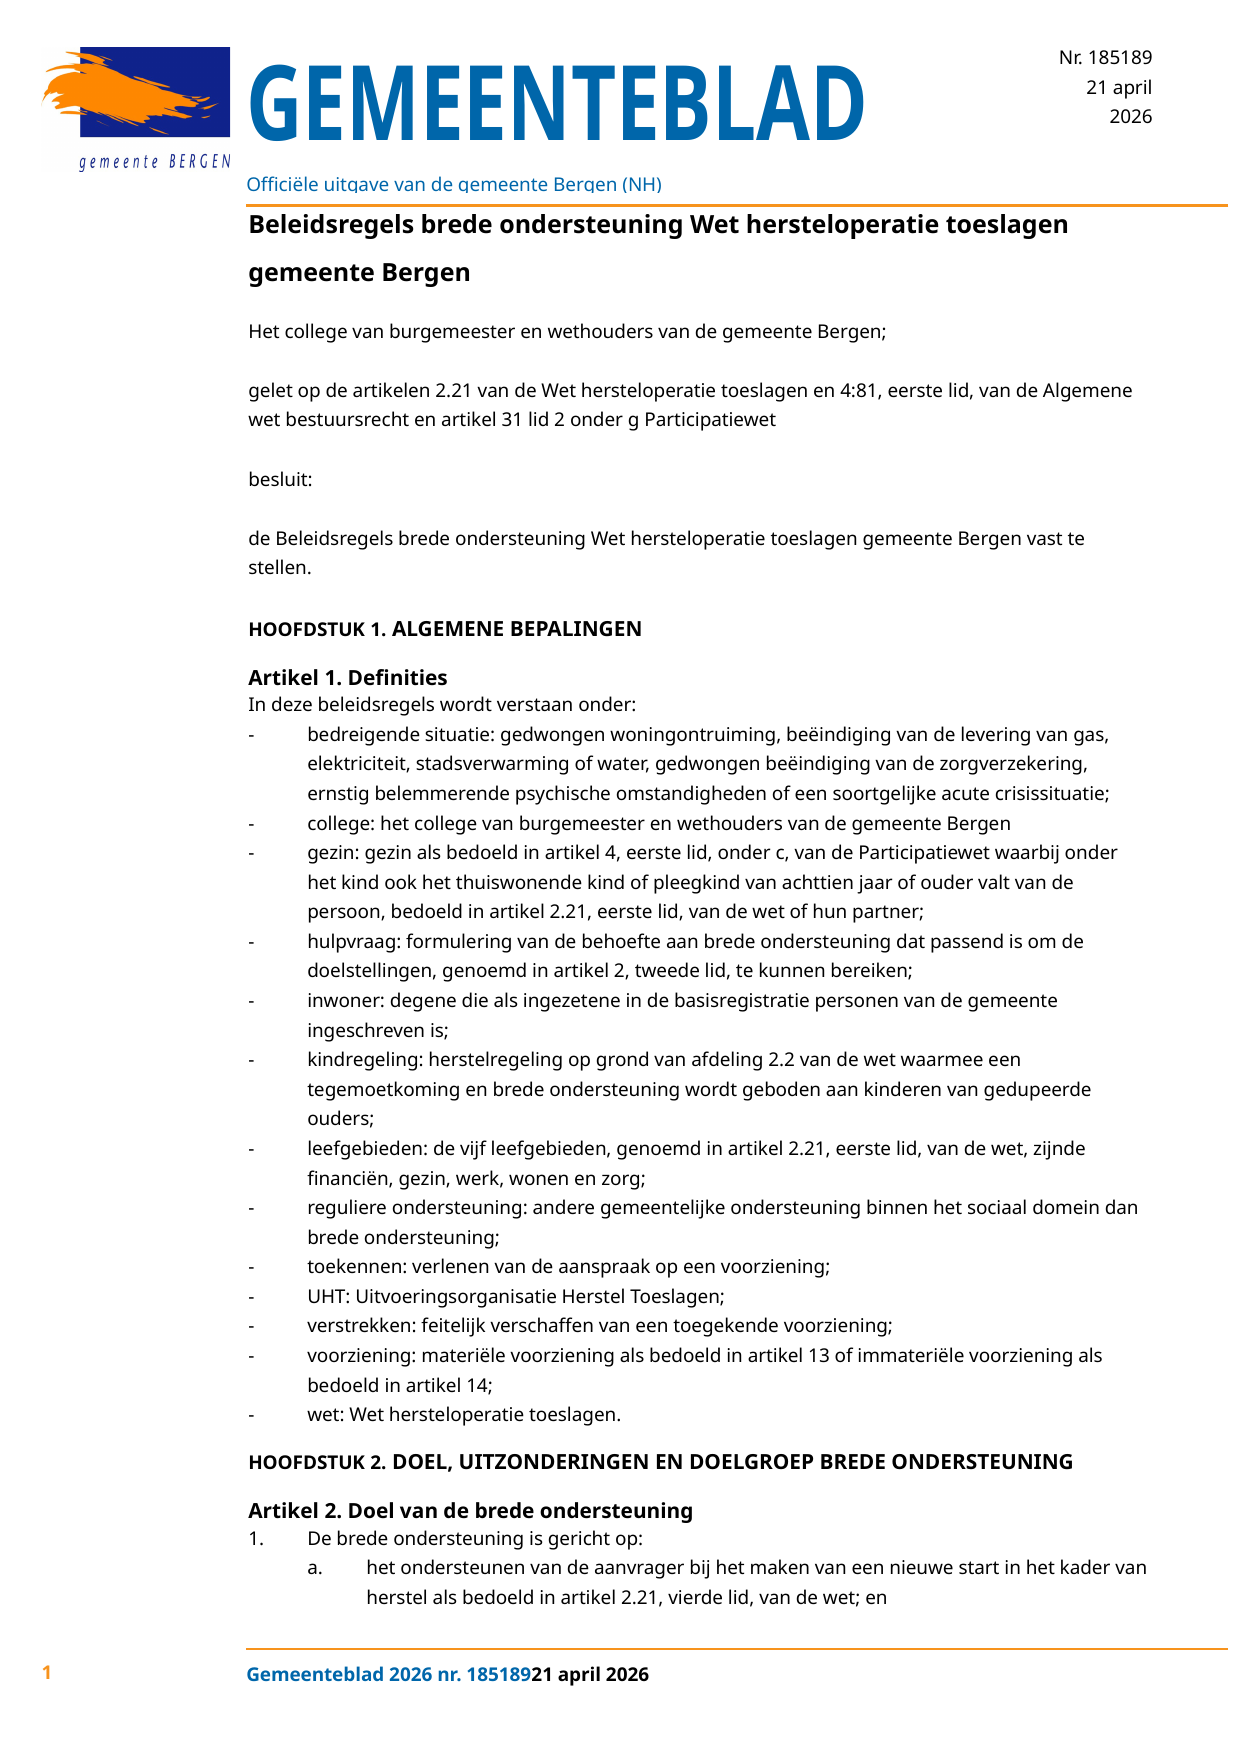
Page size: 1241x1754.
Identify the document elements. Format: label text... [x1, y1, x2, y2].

list wet: Wet hersteloperatie toeslagen. [248, 1401, 1152, 1427]
list kindregeling: herstelregeling op grond van afdeling 2.2 van de wet waarmee een tegemoetkoming en brede ondersteuning wordt geboden aan kinderen van gedupeerde ouders; [248, 1046, 1152, 1131]
text Beleidsregels brede ondersteuning Wet hersteloperatie toeslagen gemeente Bergen [248, 207, 1152, 288]
list verstrekken: feitelijk verschaffen van een toegekende voorziening; [248, 1313, 1152, 1338]
list college: het college van burgemeester en wethouders van de gemeente Bergen [248, 810, 1152, 836]
picture [41, 47, 231, 172]
list bedreigende situatie: gedwongen woningontruiming, beëindiging van de levering van gas, elektriciteit, stadsverwarming of water, gedwongen beëindiging van de zorgverzekering, ernstig belemmerende psychische omstandigheden of een soortgelijke acute crisissituatie; [248, 721, 1152, 806]
list toekennen: verlenen van de aanspraak op een voorziening; [248, 1253, 1152, 1279]
text Artikel 2. Doel van de brede ondersteuning [248, 1496, 1152, 1525]
list UHT: Uitvoeringsorganisatie Herstel Toeslagen; [248, 1283, 1152, 1309]
text Het college van burgemeester en wethouders van de gemeente Bergen; [248, 318, 1152, 344]
list inwoner: degene die als ingezetene in de basisregistratie personen van de gemeente ingeschreven is; [248, 987, 1152, 1043]
list reguliere ondersteuning: andere gemeentelijke ondersteuning binnen het sociaal domein dan brede ondersteuning; [248, 1194, 1152, 1250]
list De brede ondersteuning is gericht op: [248, 1525, 1152, 1551]
text besluit: [248, 466, 1152, 492]
text Artikel 1. Definities [248, 663, 1152, 691]
text In deze beleidsregels wordt verstaan onder: [248, 691, 1152, 717]
list hulpvraag: formulering van de behoefte aan brede ondersteuning dat passend is om de doelstellingen, genoemd in artikel 2, tweede lid, te kunnen bereiken; [248, 928, 1152, 983]
text HOOFDSTUK 1. ALGEMENE BEPALINGEN [248, 614, 1152, 642]
list leefgebieden: de vijf leefgebieden, genoemd in artikel 2.21, eerste lid, van de wet, zijnde financiën, gezin, werk, wonen en zorg; [248, 1135, 1152, 1191]
list voorziening: materiële voorziening als bedoeld in artikel 13 of immateriële voorziening als bedoeld in artikel 14; [248, 1342, 1152, 1398]
list het ondersteunen van de aanvrager bij het maken van een nieuwe start in het kader van herstel als bedoeld in artikel 2.21, vierde lid, van de wet; en [307, 1554, 1152, 1610]
text HOOFDSTUK 2. DOEL, UITZONDERINGEN EN DOELGROEP BREDE ONDERSTEUNING [248, 1447, 1152, 1476]
text de Beleidsregels brede ondersteuning Wet hersteloperatie toeslagen gemeente Bergen vast te stellen. [248, 525, 1152, 580]
list gezin: gezin als bedoeld in artikel 4, eerste lid, onder c, van de Participatiewet waarbij onder het kind ook het thuiswonende kind of pleegkind van achttien jaar of ouder valt van de persoon, bedoeld in artikel 2.21, eerste lid, van de wet of hun partner; [248, 839, 1152, 924]
text gelet op de artikelen 2.21 van de Wet hersteloperatie toeslagen en 4:81, eerste lid, van de Algemene wet bestuursrecht en artikel 31 lid 2 onder g Participatiewet [248, 377, 1152, 432]
